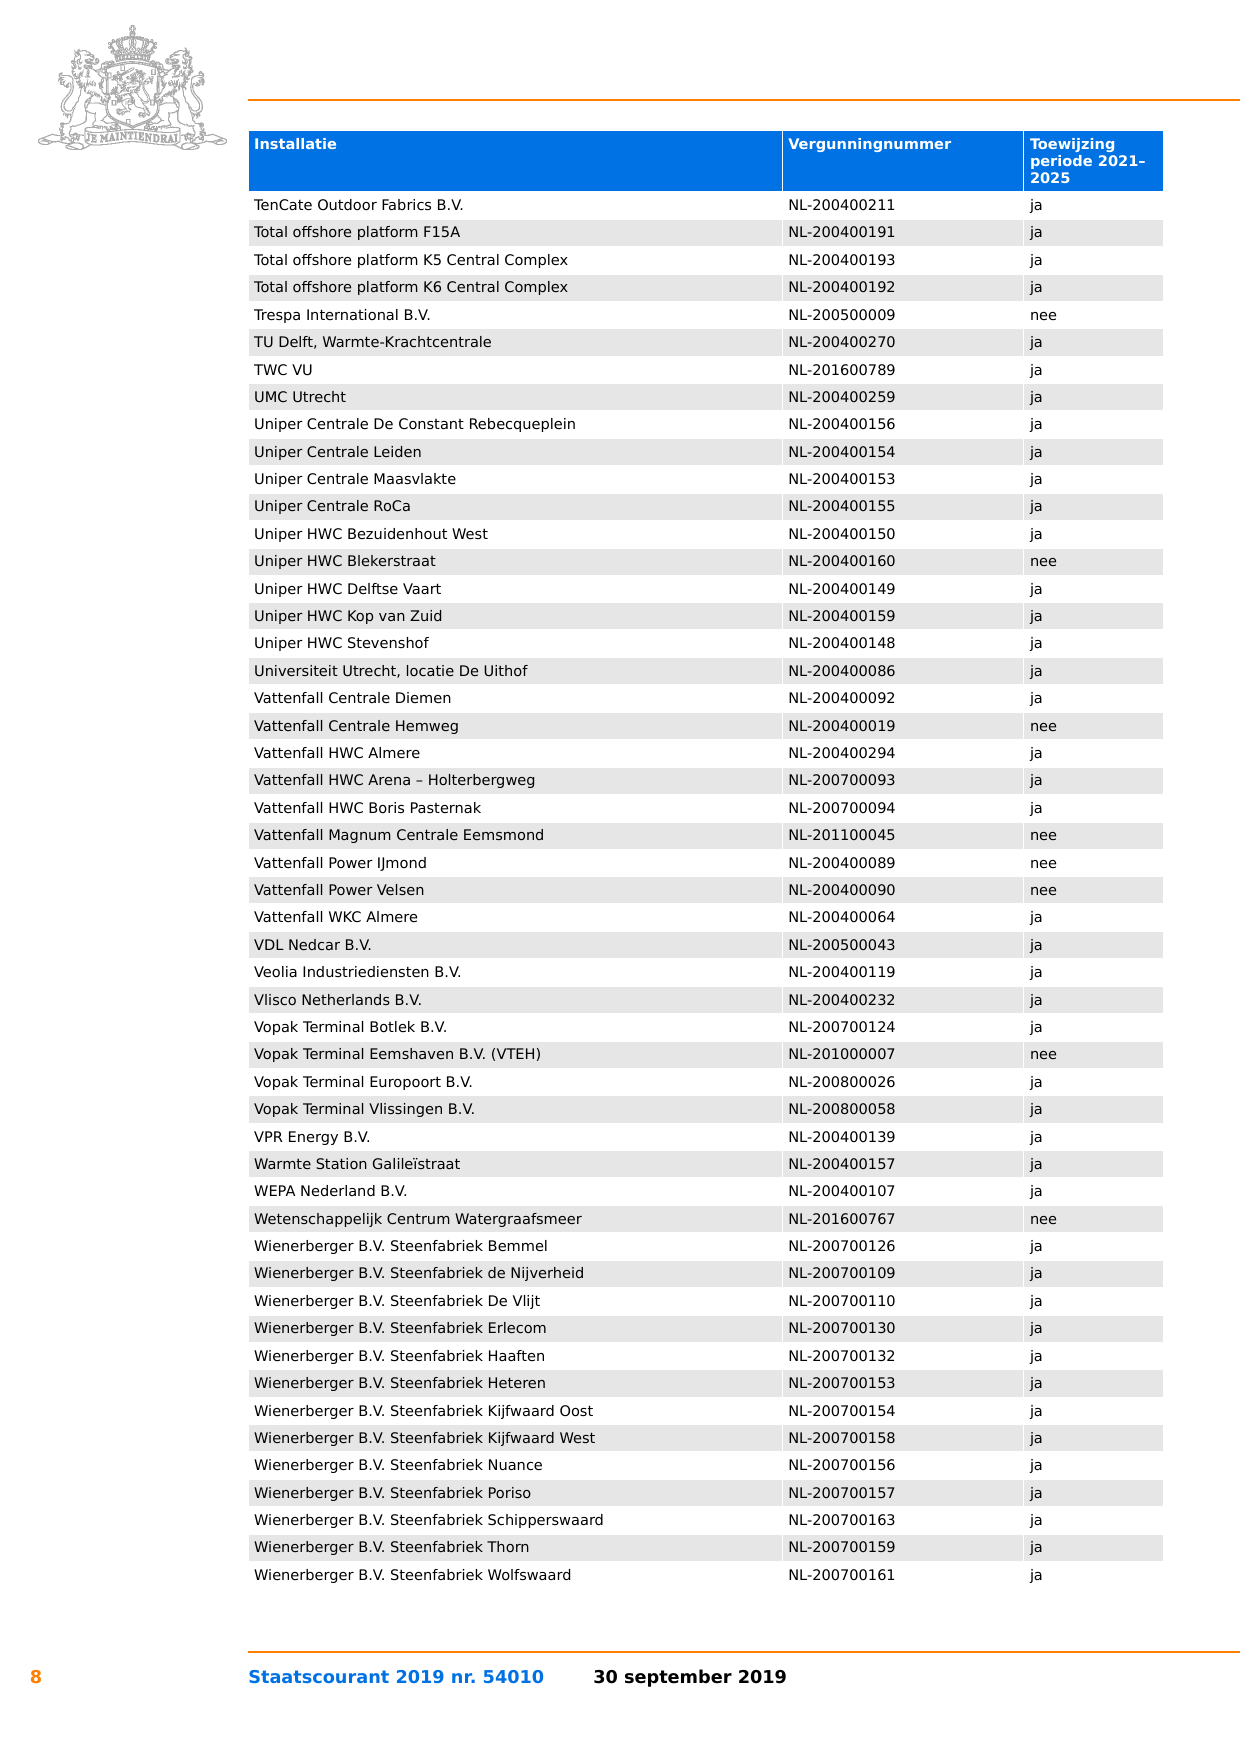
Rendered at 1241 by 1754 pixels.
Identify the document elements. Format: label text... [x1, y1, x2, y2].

table_cell ja [1024, 439, 1163, 465]
table_cell NL-200400064 [783, 905, 1023, 931]
table_cell TU Delft, Warmte-Krachtcentrale [249, 329, 782, 356]
table_cell NL-200400259 [783, 384, 1023, 410]
table_cell ja [1024, 685, 1163, 712]
table_cell Warmte Station Galileïstraat [249, 1151, 782, 1177]
table_cell TenCate Outdoor Fabrics B.V. [249, 192, 782, 219]
table_cell NL-200400232 [783, 987, 1023, 1013]
table_cell NL-200700109 [783, 1261, 1023, 1287]
table_cell ja [1024, 1453, 1163, 1479]
table_cell ja [1024, 658, 1163, 684]
table_cell ja [1024, 1562, 1163, 1588]
table_cell ja [1024, 1425, 1163, 1451]
table_cell ja [1024, 959, 1163, 986]
table_cell Total offshore platform F15A [249, 220, 782, 246]
table_cell ja [1024, 1343, 1163, 1369]
table_cell NL-201100045 [783, 823, 1023, 849]
table_cell Wienerberger B.V. Steenfabriek Bemmel [249, 1233, 782, 1260]
table_cell nee [1024, 1042, 1163, 1068]
table_cell ja [1024, 275, 1163, 301]
table_cell NL-200400294 [783, 740, 1023, 767]
table_cell ja [1024, 1288, 1163, 1314]
table_cell Wienerberger B.V. Steenfabriek Heteren [249, 1370, 782, 1397]
table_cell Vattenfall Magnum Centrale Eemsmond [249, 823, 782, 849]
table_cell NL-200400148 [783, 631, 1023, 657]
table_header Vergunningnummer [783, 131, 1023, 191]
table_cell NL-200700093 [783, 768, 1023, 794]
table_cell ja [1024, 329, 1163, 356]
table_cell NL-201000007 [783, 1042, 1023, 1068]
table_cell Wienerberger B.V. Steenfabriek Kijfwaard West [249, 1425, 782, 1451]
table_cell NL-200800026 [783, 1069, 1023, 1095]
table_cell ja [1024, 795, 1163, 821]
table_cell ja [1024, 384, 1163, 410]
table_cell NL-200700156 [783, 1453, 1023, 1479]
table_cell Wienerberger B.V. Steenfabriek Erlecom [249, 1316, 782, 1342]
table_cell Uniper Centrale Leiden [249, 439, 782, 465]
table_cell Vattenfall Centrale Hemweg [249, 713, 782, 739]
table_cell ja [1024, 411, 1163, 438]
table_cell nee [1024, 549, 1163, 575]
table_cell Vattenfall HWC Boris Pasternak [249, 795, 782, 821]
table_cell UMC Utrecht [249, 384, 782, 410]
table_cell NL-200400211 [783, 192, 1023, 219]
table_cell Vopak Terminal Vlissingen B.V. [249, 1096, 782, 1123]
table_cell NL-200400086 [783, 658, 1023, 684]
table_cell ja [1024, 220, 1163, 246]
table_cell ja [1024, 1179, 1163, 1205]
table_cell Vattenfall Power IJmond [249, 850, 782, 876]
table_cell NL-200500009 [783, 302, 1023, 328]
table_cell nee [1024, 850, 1163, 876]
table_cell NL-200400150 [783, 521, 1023, 547]
table_cell ja [1024, 631, 1163, 657]
table_cell NL-200400149 [783, 576, 1023, 602]
table_cell Wetenschappelijk Centrum Watergraafsmeer [249, 1206, 782, 1232]
table_cell NL-200400153 [783, 466, 1023, 493]
table_cell nee [1024, 877, 1163, 903]
table_cell nee [1024, 713, 1163, 739]
table_cell NL-200700158 [783, 1425, 1023, 1451]
table_cell NL-200400157 [783, 1151, 1023, 1177]
table_cell nee [1024, 302, 1163, 328]
table_cell ja [1024, 192, 1163, 219]
table_cell NL-200700132 [783, 1343, 1023, 1369]
table_cell ja [1024, 740, 1163, 767]
table_cell ja [1024, 1261, 1163, 1287]
table_cell Wienerberger B.V. Steenfabriek Schipperswaard [249, 1507, 782, 1534]
table_cell NL-200700153 [783, 1370, 1023, 1397]
table_cell ja [1024, 1151, 1163, 1177]
table_cell Wienerberger B.V. Steenfabriek Poriso [249, 1480, 782, 1506]
table_cell nee [1024, 1206, 1163, 1232]
table_cell NL-200700154 [783, 1398, 1023, 1424]
table_cell ja [1024, 521, 1163, 547]
table_cell Vattenfall Centrale Diemen [249, 685, 782, 712]
table_cell NL-200400089 [783, 850, 1023, 876]
table_cell NL-200400156 [783, 411, 1023, 438]
table_cell NL-200400193 [783, 247, 1023, 273]
table_cell NL-200700163 [783, 1507, 1023, 1534]
table_cell Vattenfall Power Velsen [249, 877, 782, 903]
table_cell Wienerberger B.V. Steenfabriek de Nijverheid [249, 1261, 782, 1287]
table_cell ja [1024, 1480, 1163, 1506]
table_cell Uniper HWC Delftse Vaart [249, 576, 782, 602]
table_cell Uniper HWC Bezuidenhout West [249, 521, 782, 547]
table_cell Wienerberger B.V. Steenfabriek Haaften [249, 1343, 782, 1369]
table_cell ja [1024, 1535, 1163, 1561]
table_cell Total offshore platform K5 Central Complex [249, 247, 782, 273]
table_cell NL-201600767 [783, 1206, 1023, 1232]
table_cell ja [1024, 1014, 1163, 1041]
table_cell NL-200400192 [783, 275, 1023, 301]
table_cell ja [1024, 1124, 1163, 1150]
table_cell Trespa International B.V. [249, 302, 782, 328]
table_cell Wienerberger B.V. Steenfabriek Thorn [249, 1535, 782, 1561]
table_cell ja [1024, 1069, 1163, 1095]
table_cell Vattenfall WKC Almere [249, 905, 782, 931]
table_cell NL-200400155 [783, 494, 1023, 520]
table_cell ja [1024, 932, 1163, 958]
table_cell ja [1024, 1233, 1163, 1260]
table_cell NL-200400191 [783, 220, 1023, 246]
table_cell Total offshore platform K6 Central Complex [249, 275, 782, 301]
table_cell NL-200700130 [783, 1316, 1023, 1342]
table_cell NL-200400090 [783, 877, 1023, 903]
table_cell ja [1024, 1096, 1163, 1123]
table_cell Wienerberger B.V. Steenfabriek Kijfwaard Oost [249, 1398, 782, 1424]
table_cell NL-200400154 [783, 439, 1023, 465]
table_cell Wienerberger B.V. Steenfabriek De Vlijt [249, 1288, 782, 1314]
table_header Toewijzing periode 2021–2025 [1024, 131, 1163, 191]
table_cell NL-200400139 [783, 1124, 1023, 1150]
table_cell VDL Nedcar B.V. [249, 932, 782, 958]
table_cell ja [1024, 247, 1163, 273]
table_cell NL-200400160 [783, 549, 1023, 575]
table_cell NL-200400092 [783, 685, 1023, 712]
table_cell Uniper Centrale Maasvlakte [249, 466, 782, 493]
table_cell Uniper Centrale RoCa [249, 494, 782, 520]
table_cell ja [1024, 603, 1163, 629]
table_cell NL-200700159 [783, 1535, 1023, 1561]
table_cell Veolia Industriediensten B.V. [249, 959, 782, 986]
table_cell NL-201600789 [783, 357, 1023, 383]
table_cell Uniper Centrale De Constant Rebecqueplein [249, 411, 782, 438]
table_cell Vattenfall HWC Arena – Holterbergweg [249, 768, 782, 794]
table_cell NL-200400119 [783, 959, 1023, 986]
table_cell NL-200400019 [783, 713, 1023, 739]
table_cell nee [1024, 823, 1163, 849]
table_cell Vopak Terminal Europoort B.V. [249, 1069, 782, 1095]
table_cell NL-200700161 [783, 1562, 1023, 1588]
table_header Installatie [249, 131, 782, 191]
table_cell ja [1024, 494, 1163, 520]
table_cell ja [1024, 768, 1163, 794]
table_cell ja [1024, 987, 1163, 1013]
picture [38, 25, 227, 150]
table_cell ja [1024, 1316, 1163, 1342]
table_cell ja [1024, 1370, 1163, 1397]
table_cell ja [1024, 1507, 1163, 1534]
table_cell NL-200700110 [783, 1288, 1023, 1314]
table_cell Vopak Terminal Eemshaven B.V. (VTEH) [249, 1042, 782, 1068]
table_cell Wienerberger B.V. Steenfabriek Nuance [249, 1453, 782, 1479]
table_cell TWC VU [249, 357, 782, 383]
table_cell Vopak Terminal Botlek B.V. [249, 1014, 782, 1041]
table_cell NL-200500043 [783, 932, 1023, 958]
table_cell Uniper HWC Blekerstraat [249, 549, 782, 575]
table_cell Vlisco Netherlands B.V. [249, 987, 782, 1013]
table_cell ja [1024, 576, 1163, 602]
table_cell NL-200700124 [783, 1014, 1023, 1041]
table_cell Wienerberger B.V. Steenfabriek Wolfswaard [249, 1562, 782, 1588]
table_cell Uniper HWC Stevenshof [249, 631, 782, 657]
table_cell NL-200400159 [783, 603, 1023, 629]
table_cell WEPA Nederland B.V. [249, 1179, 782, 1205]
table_cell NL-200700157 [783, 1480, 1023, 1506]
table_cell NL-200400270 [783, 329, 1023, 356]
table_cell ja [1024, 1398, 1163, 1424]
table_cell Universiteit Utrecht, locatie De Uithof [249, 658, 782, 684]
table_cell NL-200800058 [783, 1096, 1023, 1123]
table_cell NL-200700094 [783, 795, 1023, 821]
table_cell VPR Energy B.V. [249, 1124, 782, 1150]
table_cell ja [1024, 466, 1163, 493]
table_cell ja [1024, 905, 1163, 931]
table_cell NL-200400107 [783, 1179, 1023, 1205]
table_cell ja [1024, 357, 1163, 383]
table_cell Uniper HWC Kop van Zuid [249, 603, 782, 629]
table_cell NL-200700126 [783, 1233, 1023, 1260]
table_cell Vattenfall HWC Almere [249, 740, 782, 767]
